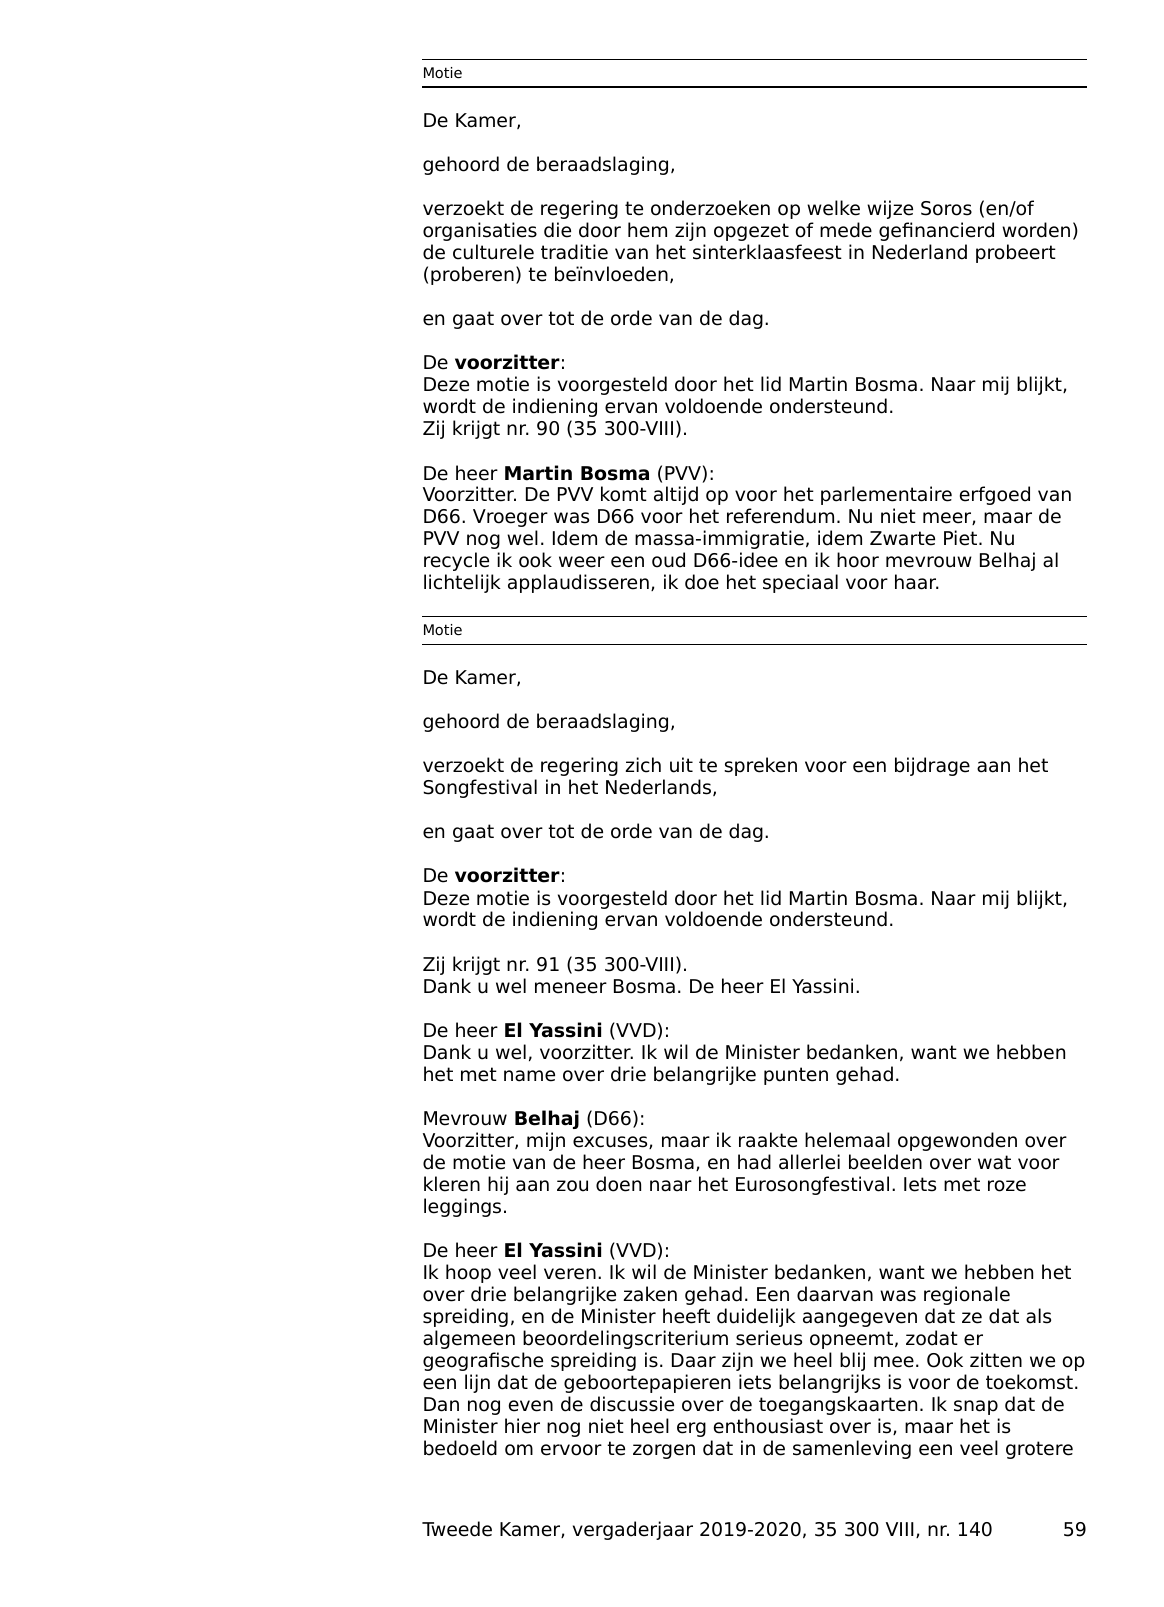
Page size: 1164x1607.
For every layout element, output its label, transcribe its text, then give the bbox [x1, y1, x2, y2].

text en gaat over tot de orde van de dag. [422, 308, 1087, 330]
text verzoekt de regering zich uit te spreken voor een bijdrage aan het Songfestival in het Nederlands, [422, 755, 1087, 799]
text verzoekt de regering te onderzoeken op welke wijze Soros (en/of organisaties die door hem zijn opgezet of mede gefinancierd worden) de culturele traditie van het sinterklaasfeest in Nederland probeert (proberen) te beïnvloeden, [422, 198, 1087, 286]
text De heer El Yassini (VVD): [422, 1020, 1087, 1042]
text Mevrouw Belhaj (D66): [422, 1108, 1087, 1130]
text Voorzitter. De PVV komt altijd op voor het parlementaire erfgoed van D66. Vroeger was D66 voor het referendum. Nu niet meer, maar de PVV nog wel. Idem de massa-immigratie, idem Zwarte Piet. Nu recycle ik ook weer een oud D66-idee en ik hoor mevrouw Belhaj al lichtelijk applaudisseren, ik doe het speciaal voor haar. [422, 484, 1087, 594]
text gehoord de beraadslaging, [422, 154, 1087, 176]
text Ik hoop veel veren. Ik wil de Minister bedanken, want we hebben het over drie belangrijke zaken gehad. Een daarvan was regionale spreiding, en de Minister heeft duidelijk aangegeven dat ze dat als algemeen beoordelingscriterium serieus opneemt, zodat er geografische spreiding is. Daar zijn we heel blij mee. Ook zitten we op een lijn dat de geboortepapieren iets belangrijks is voor de toekomst. [422, 1262, 1087, 1394]
text Dank u wel meneer Bosma. De heer El Yassini. [422, 976, 1087, 997]
text Zij krijgt nr. 90 (35 300-VIII). [422, 418, 1087, 440]
text Voorzitter, mijn excuses, maar ik raakte helemaal opgewonden over de motie van de heer Bosma, en had allerlei beelden over wat voor kleren hij aan zou doen naar het Eurosongfestival. Iets met roze leggings. [422, 1130, 1087, 1218]
text De Kamer, [422, 667, 1087, 689]
text Dank u wel, voorzitter. Ik wil de Minister bedanken, want we hebben het met name over drie belangrijke punten gehad. [422, 1042, 1087, 1086]
text De heer Martin Bosma (PVV): [422, 462, 1087, 484]
text De voorzitter: [422, 352, 1087, 374]
text gehoord de beraadslaging, [422, 711, 1087, 733]
text en gaat over tot de orde van de dag. [422, 821, 1087, 843]
text Zij krijgt nr. 91 (35 300-VIII). [422, 953, 1087, 976]
text De voorzitter: [422, 865, 1087, 887]
text De heer El Yassini (VVD): [422, 1240, 1087, 1262]
table_header Motie [422, 617, 1087, 643]
text Deze motie is voorgesteld door het lid Martin Bosma. Naar mij blijkt, wordt de indiening ervan voldoende ondersteund. [422, 374, 1087, 418]
text Deze motie is voorgesteld door het lid Martin Bosma. Naar mij blijkt, wordt de indiening ervan voldoende ondersteund. [422, 887, 1087, 931]
table_header Motie [422, 60, 1087, 86]
text De Kamer, [422, 110, 1087, 132]
text Dan nog even de discussie over de toegangskaarten. Ik snap dat de Minister hier nog niet heel erg enthousiast over is, maar het is bedoeld om ervoor te zorgen dat in de samenleving een veel grotere [422, 1394, 1087, 1460]
